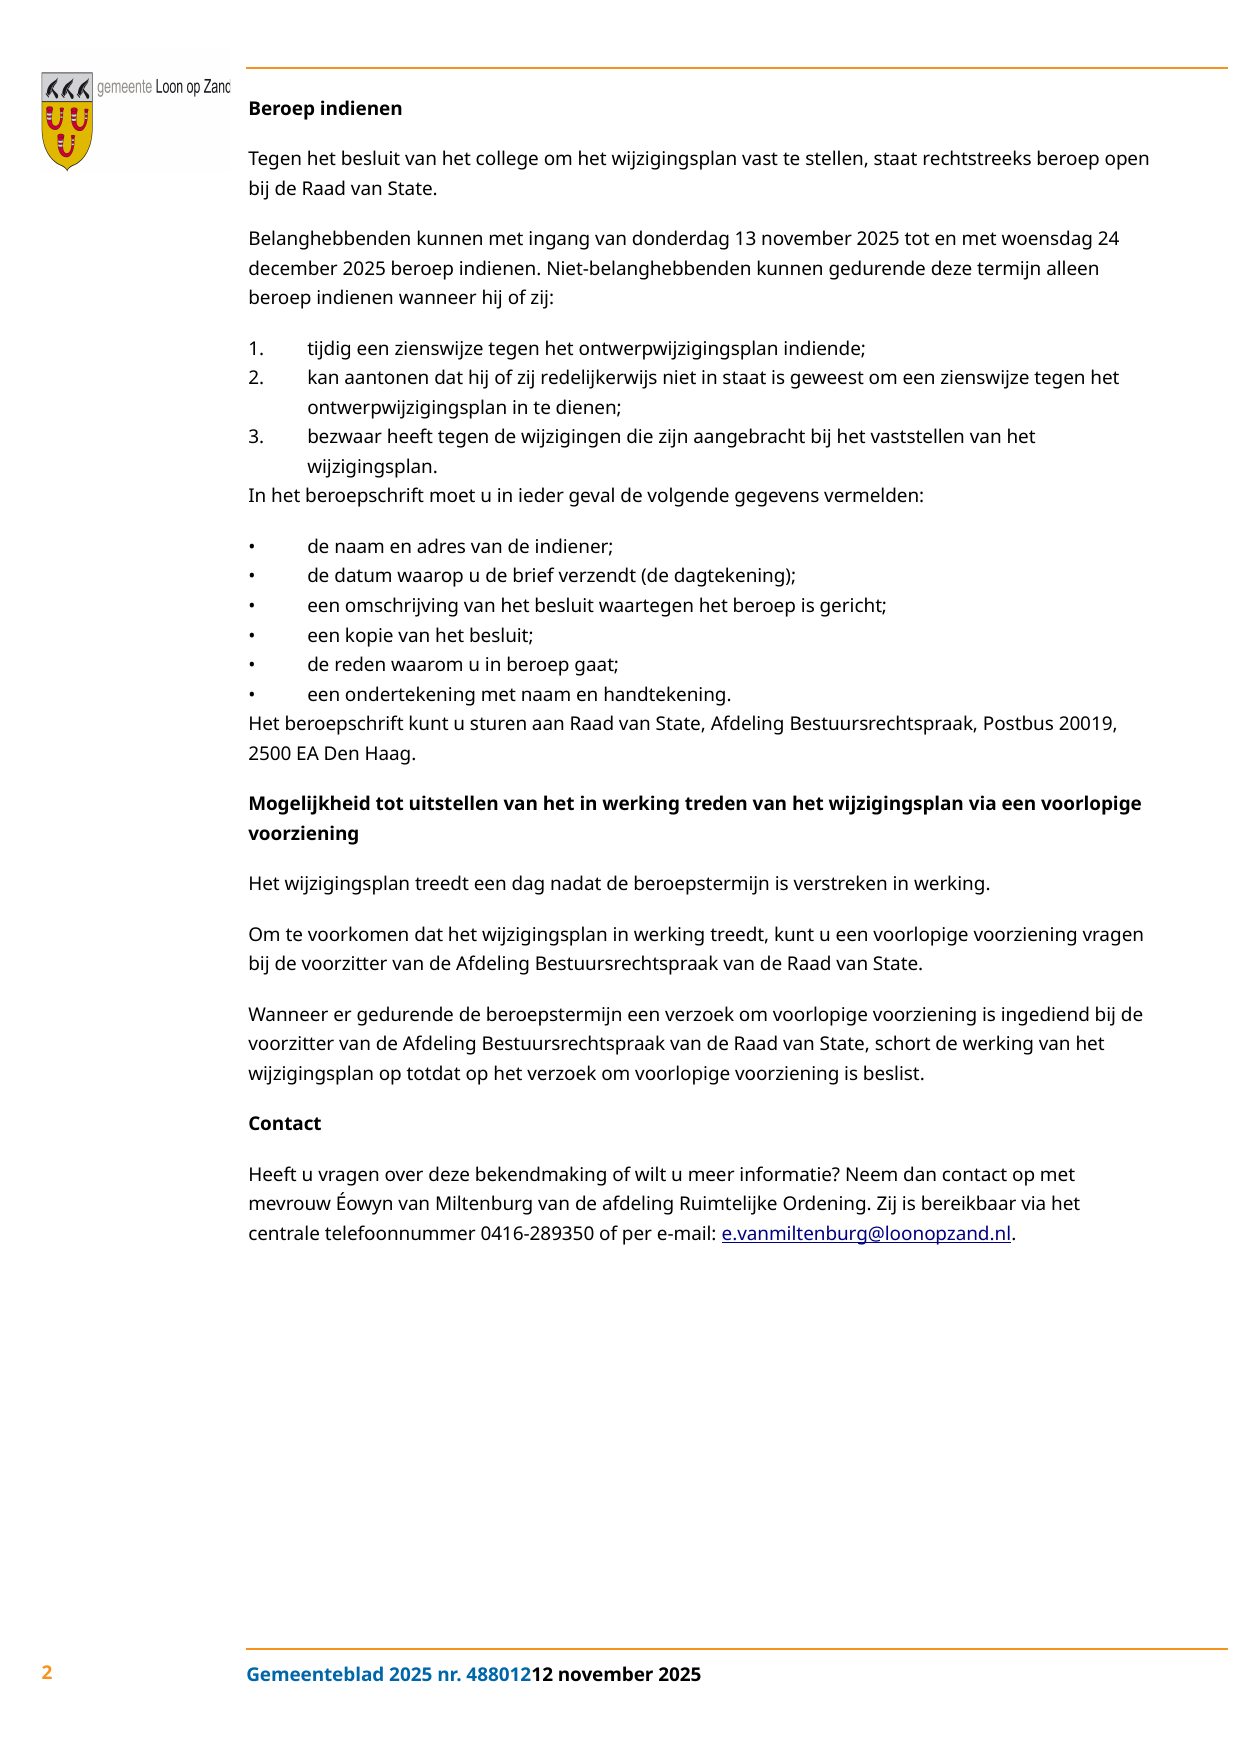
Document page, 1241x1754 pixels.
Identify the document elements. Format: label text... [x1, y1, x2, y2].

text Mogelijkheid tot uitstellen van het in werking treden van het wijzigingsplan via een voorlopige voorziening [248, 791, 1152, 846]
text Heeft u vragen over deze bekendmaking of wilt u meer informatie? Neem dan contact op met mevrouw Éowyn van Miltenburg van de afdeling Ruimtelijke Ordening. Zij is bereikbaar via het centrale telefoonnummer 0416-289350 of per e-mail: e.vanmiltenburg@loonopzand.nl. [248, 1161, 1152, 1246]
text Het beroepschrift kunt u sturen aan Raad van State, Afdeling Bestuursrechtspraak, Postbus 20019, 2500 EA Den Haag. [248, 711, 1152, 766]
picture [41, 47, 231, 172]
text Contact [248, 1111, 1152, 1136]
list een ondertekening met naam en handtekening. [248, 681, 1152, 707]
text Beroep indienen [248, 95, 1152, 121]
text In het beroepschrift moet u in ieder geval de volgende gegevens vermelden: [248, 483, 1152, 508]
text Om te voorkomen dat het wijzigingsplan in werking treedt, kunt u een voorlopige voorziening vragen bij de voorzitter van de Afdeling Bestuursrechtspraak van de Raad van State. [248, 921, 1152, 976]
text Tegen het besluit van het college om het wijzigingsplan vast te stellen, staat rechtstreeks beroep open bij de Raad van State. [248, 145, 1152, 201]
list de naam en adres van de indiener; [248, 533, 1152, 559]
list een omschrijving van het besluit waartegen het beroep is gericht; [248, 592, 1152, 618]
list kan aantonen dat hij of zij redelijkerwijs niet in staat is geweest om een zienswijze tegen het ontwerpwijzigingsplan in te dienen; [248, 364, 1152, 420]
list bezwaar heeft tegen de wijzigingen die zijn aangebracht bij het vaststellen van het wijzigingsplan. [248, 423, 1152, 479]
text Het wijzigingsplan treedt een dag nadat de beroepstermijn is verstreken in werking. [248, 871, 1152, 896]
list tijdig een zienswijze tegen het ontwerpwijzigingsplan indiende; [248, 335, 1152, 361]
list de reden waarom u in beroep gaat; [248, 651, 1152, 677]
text Belanghebbenden kunnen met ingang van donderdag 13 november 2025 tot en met woensdag 24 december 2025 beroep indienen. Niet-belanghebbenden kunnen gedurende deze termijn alleen beroep indienen wanneer hij of zij: [248, 225, 1152, 310]
list de datum waarop u de brief verzendt (de dagtekening); [248, 563, 1152, 588]
text Wanneer er gedurende de beroepstermijn een verzoek om voorlopige voorziening is ingediend bij de voorzitter van de Afdeling Bestuursrechtspraak van de Raad van State, schort de werking van het wijzigingsplan op totdat op het verzoek om voorlopige voorziening is beslist. [248, 1001, 1152, 1086]
list een kopie van het besluit; [248, 622, 1152, 648]
